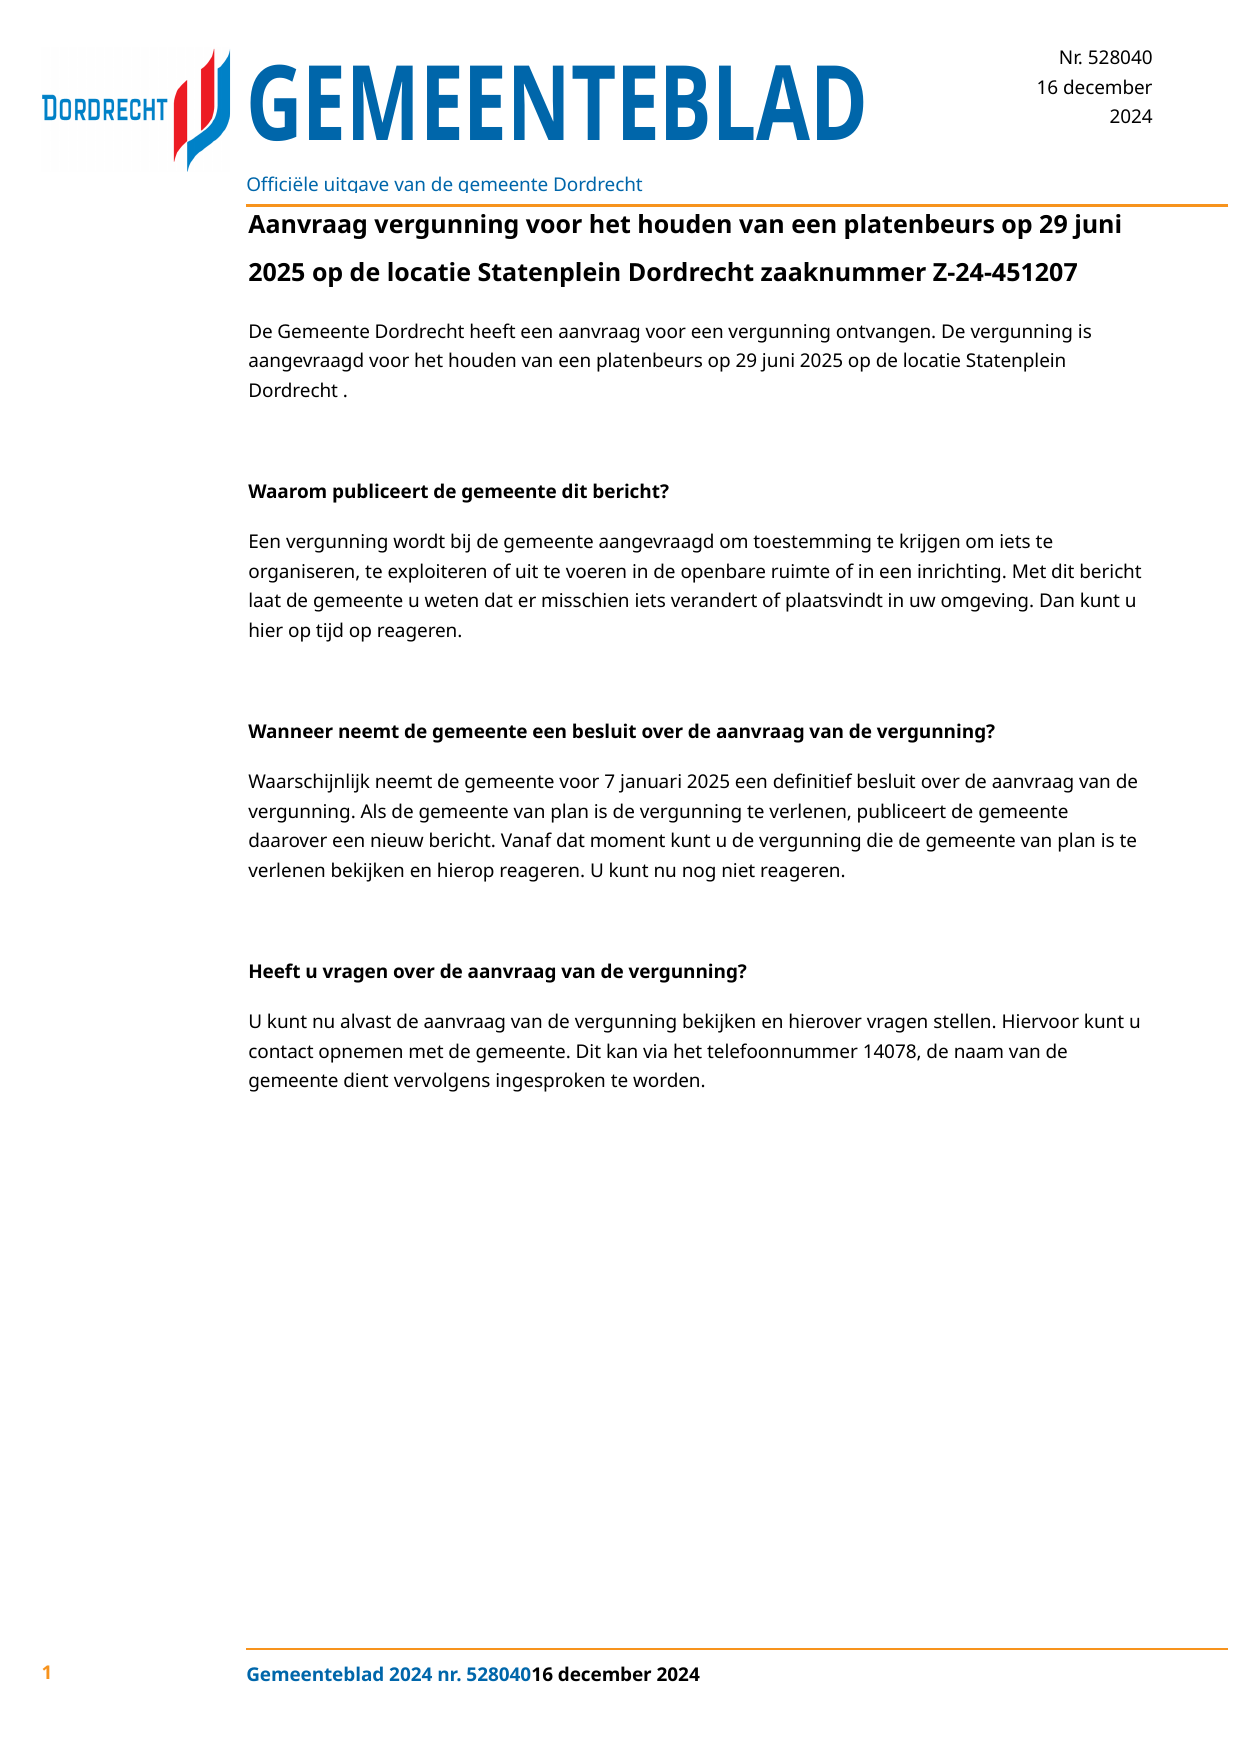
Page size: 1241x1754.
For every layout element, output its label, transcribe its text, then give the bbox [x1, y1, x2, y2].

text Aanvraag vergunning voor het houden van een platenbeurs op 29 juni 2025 op de locatie Statenplein Dordrecht zaaknummer Z-24-451207 [248, 207, 1152, 288]
picture [41, 47, 231, 172]
text Wanneer neemt de gemeente een besluit over de aanvraag van de vergunning? [248, 718, 1152, 744]
text U kunt nu alvast de aanvraag van de vergunning bekijken en hierover vragen stellen. Hiervoor kunt u contact opnemen met de gemeente. Dit kan via het telefoonnummer 14078, de naam van de gemeente dient vervolgens ingesproken te worden. [248, 1008, 1152, 1093]
text Waarom publiceert de gemeente dit bericht? [248, 478, 1152, 504]
text Een vergunning wordt bij de gemeente aangevraagd om toestemming te krijgen om iets te organiseren, te exploiteren of uit te voeren in de openbare ruimte of in een inrichting. Met dit bericht laat de gemeente u weten dat er misschien iets verandert of plaatsvindt in uw omgeving. Dan kunt u hier op tijd op reageren. [248, 528, 1152, 643]
text De Gemeente Dordrecht heeft een aanvraag voor een vergunning ontvangen. De vergunning is aangevraagd voor het houden van een platenbeurs op 29 juni 2025 op de locatie Statenplein Dordrecht . [248, 318, 1152, 403]
text Waarschijnlijk neemt de gemeente voor 7 januari 2025 een definitief besluit over de aanvraag van de vergunning. Als de gemeente van plan is de vergunning te verlenen, publiceert de gemeente daarover een nieuw bericht. Vanaf dat moment kunt u de vergunning die de gemeente van plan is te verlenen bekijken en hierop reageren. U kunt nu nog niet reageren. [248, 768, 1152, 883]
text Heeft u vragen over de aanvraag van de vergunning? [248, 958, 1152, 984]
